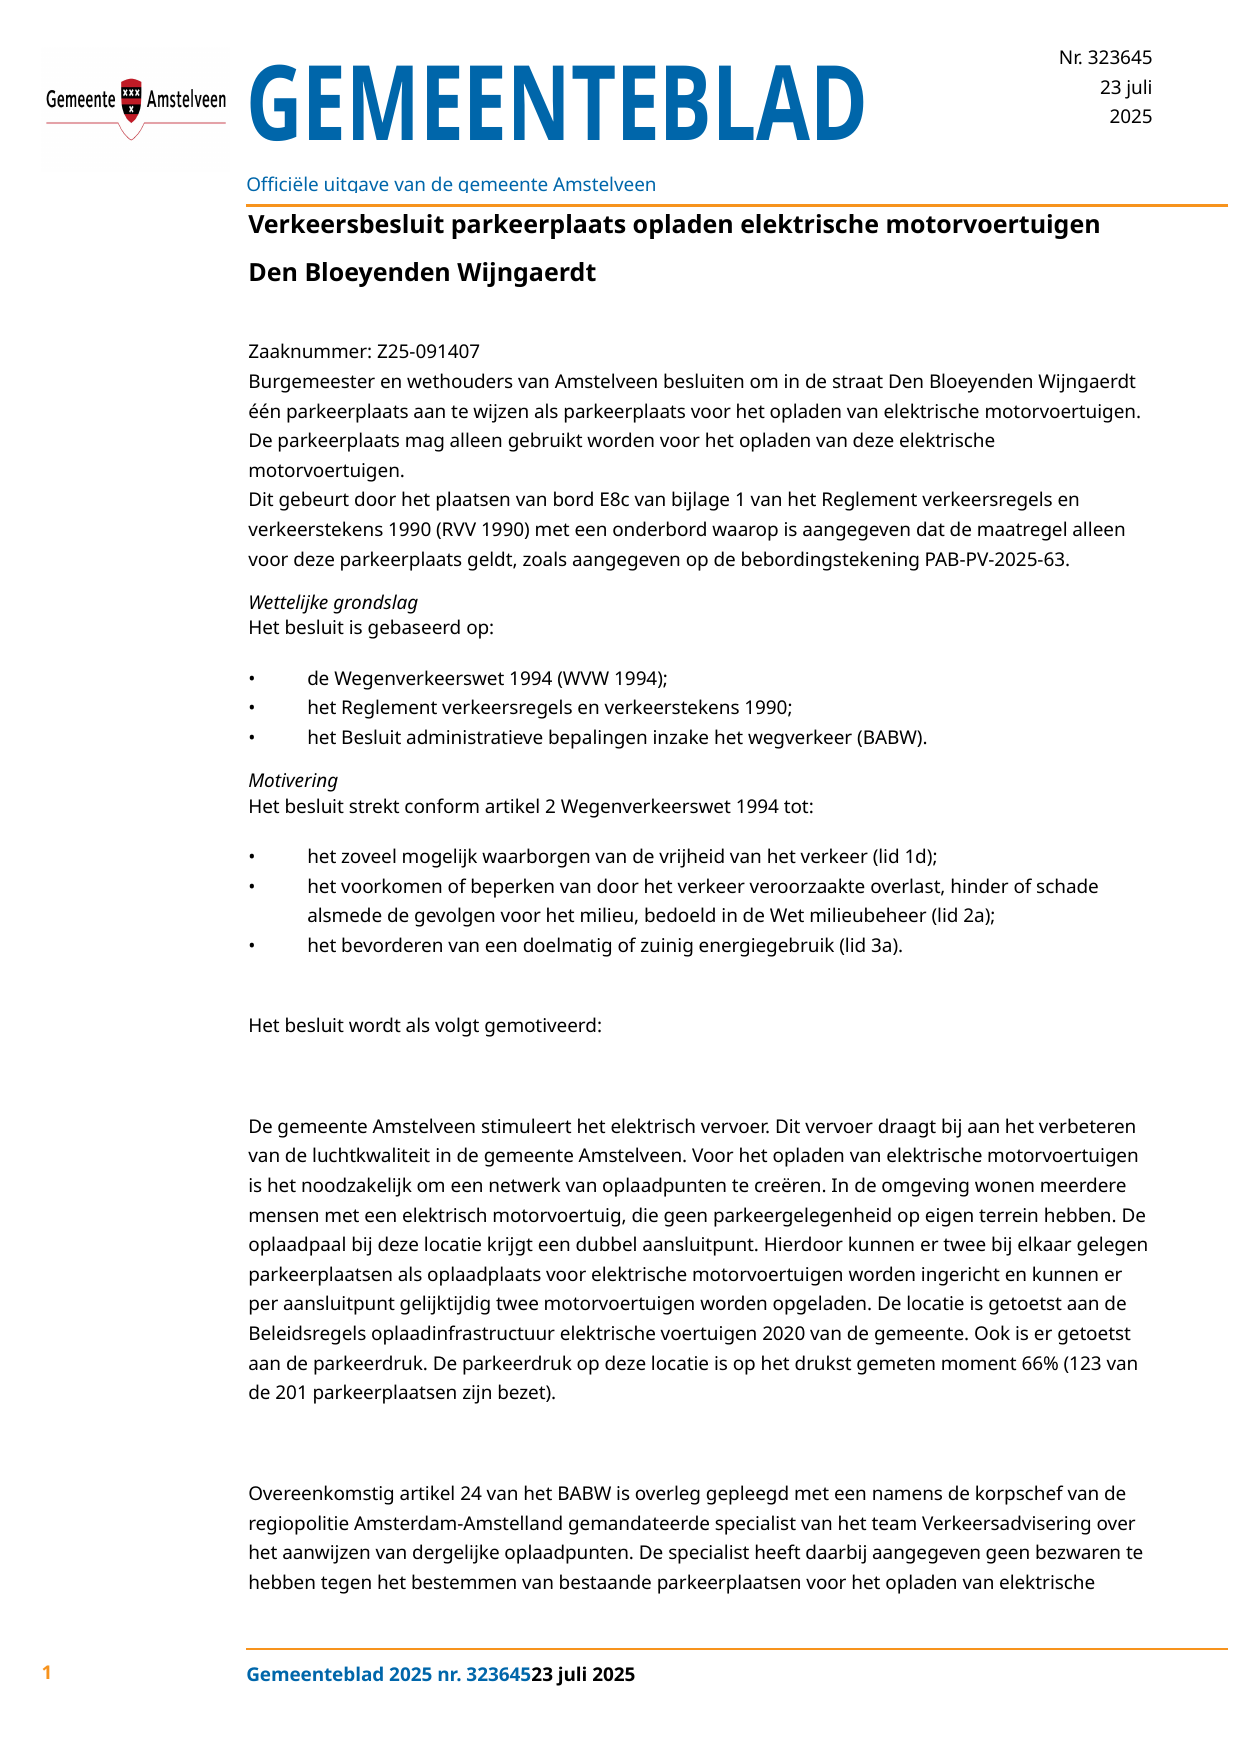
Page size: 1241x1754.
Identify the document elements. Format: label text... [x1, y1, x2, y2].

list het Reglement verkeersregels en verkeerstekens 1990; [248, 694, 1152, 720]
text Het besluit is gebaseerd op: [248, 614, 1152, 640]
list het Besluit administratieve bepalingen inzake het wegverkeer (BABW). [248, 724, 1152, 750]
text Zaaknummer: Z25-091407 [248, 339, 1152, 364]
text Dit gebeurt door het plaatsen van bord E8c van bijlage 1 van het Reglement verkeersregels en verkeerstekens 1990 (RVV 1990) met een onderbord waarop is aangegeven dat de maatregel alleen voor deze parkeerplaats geldt, zoals aangegeven op de bebordingstekening PAB-PV-2025-63. [248, 487, 1152, 571]
list het bevorderen van een doelmatig of zuinig energiegebruik (lid 3a). [248, 932, 1152, 958]
text Verkeersbesluit parkeerplaats opladen elektrische motorvoertuigen Den Bloeyenden Wijngaerdt [248, 207, 1152, 288]
list het voorkomen of beperken van door het verkeer veroorzaakte overlast, hinder of schade alsmede de gevolgen voor het milieu, bedoeld in de Wet milieubeheer (lid 2a); [248, 873, 1152, 928]
text Motivering [248, 767, 1152, 793]
text Wettelijke grondslag [248, 589, 1152, 614]
picture [41, 47, 231, 172]
text Het besluit strekt conform artikel 2 Wegenverkeerswet 1994 tot: [248, 793, 1152, 819]
list het zoveel mogelijk waarborgen van de vrijheid van het verkeer (lid 1d); [248, 843, 1152, 869]
text De gemeente Amstelveen stimuleert het elektrisch vervoer. Dit vervoer draagt bij aan het verbeteren van de luchtkwaliteit in de gemeente Amstelveen. Voor het opladen van elektrische motorvoertuigen is het noodzakelijk om een netwerk van oplaadpunten te creëren. In de omgeving wonen meerdere mensen met een elektrisch motorvoertuig, die geen parkeergelegenheid op eigen terrein hebben. De oplaadpaal bij deze locatie krijgt een dubbel aansluitpunt. Hierdoor kunnen er twee bij elkaar gelegen parkeerplaatsen als oplaadplaats voor elektrische motorvoertuigen worden ingericht en kunnen er per aansluitpunt gelijktijdig twee motorvoertuigen worden opgeladen. De locatie is getoetst aan de Beleidsregels oplaadinfrastructuur elektrische voertuigen 2020 van de gemeente. Ook is er getoetst aan de parkeerdruk. De parkeerdruk op deze locatie is op het drukst gemeten moment 66% (123 van de 201 parkeerplaatsen zijn bezet). [248, 1113, 1152, 1405]
text Overeenkomstig artikel 24 van het BABW is overleg gepleegd met een namens de korpschef van de regiopolitie Amsterdam-Amstelland gemandateerde specialist van het team Verkeersadvisering over het aanwijzen van dergelijke oplaadpunten. De specialist heeft daarbij aangegeven geen bezwaren te hebben tegen het bestemmen van bestaande parkeerplaatsen voor het opladen van elektrische [248, 1480, 1152, 1594]
text Burgemeester en wethouders van Amstelveen besluiten om in de straat Den Bloeyenden Wijngaerdt één parkeerplaats aan te wijzen als parkeerplaats voor het opladen van elektrische motorvoertuigen. De parkeerplaats mag alleen gebruikt worden voor het opladen van deze elektrische motorvoertuigen. [248, 368, 1152, 483]
text Het besluit wordt als volgt gemotiveerd: [248, 1012, 1152, 1038]
list de Wegenverkeerswet 1994 (WVW 1994); [248, 665, 1152, 691]
